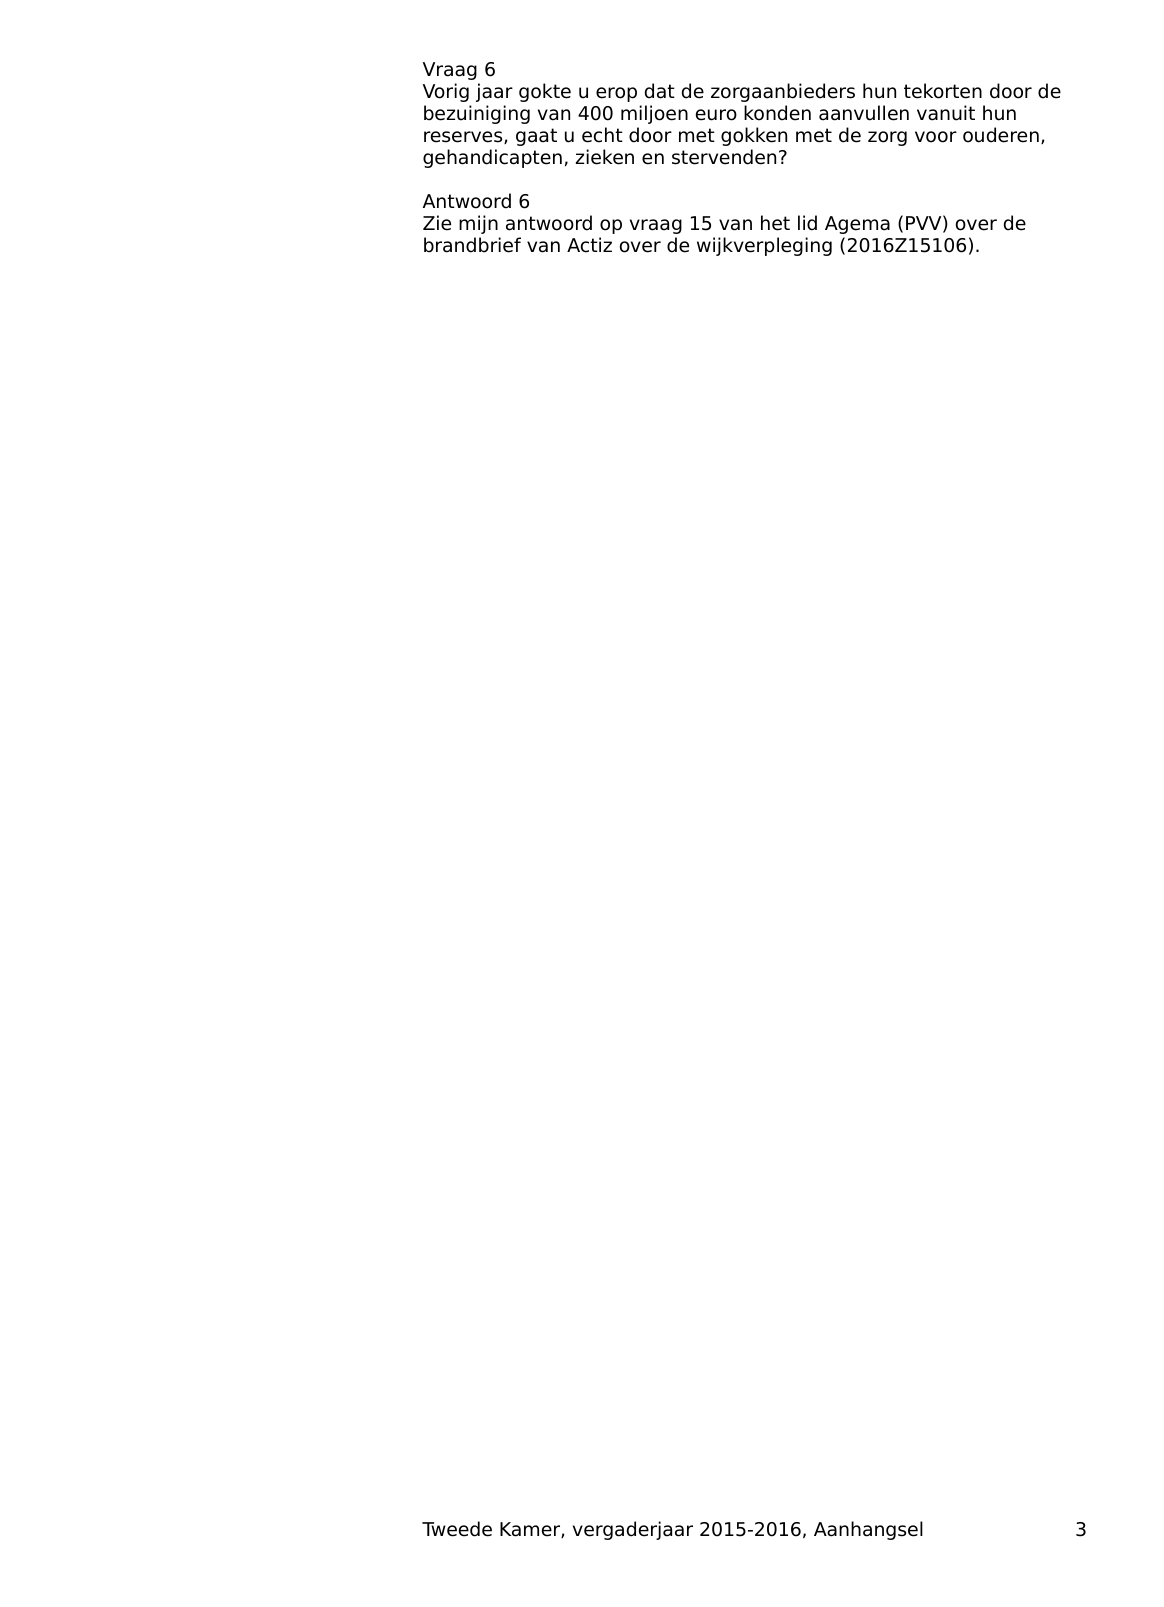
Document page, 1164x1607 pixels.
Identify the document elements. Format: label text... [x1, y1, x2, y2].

text Vraag 6 [422, 59, 1087, 81]
text Vorig jaar gokte u erop dat de zorgaanbieders hun tekorten door de bezuiniging van 400 miljoen euro konden aanvullen vanuit hun reserves, gaat u echt door met gokken met de zorg voor ouderen, gehandicapten, zieken en stervenden? [422, 81, 1087, 169]
text Antwoord 6 [422, 191, 1087, 213]
text Zie mijn antwoord op vraag 15 van het lid Agema (PVV) over de brandbrief van Actiz over de wijkverpleging (2016Z15106). [422, 213, 1087, 257]
